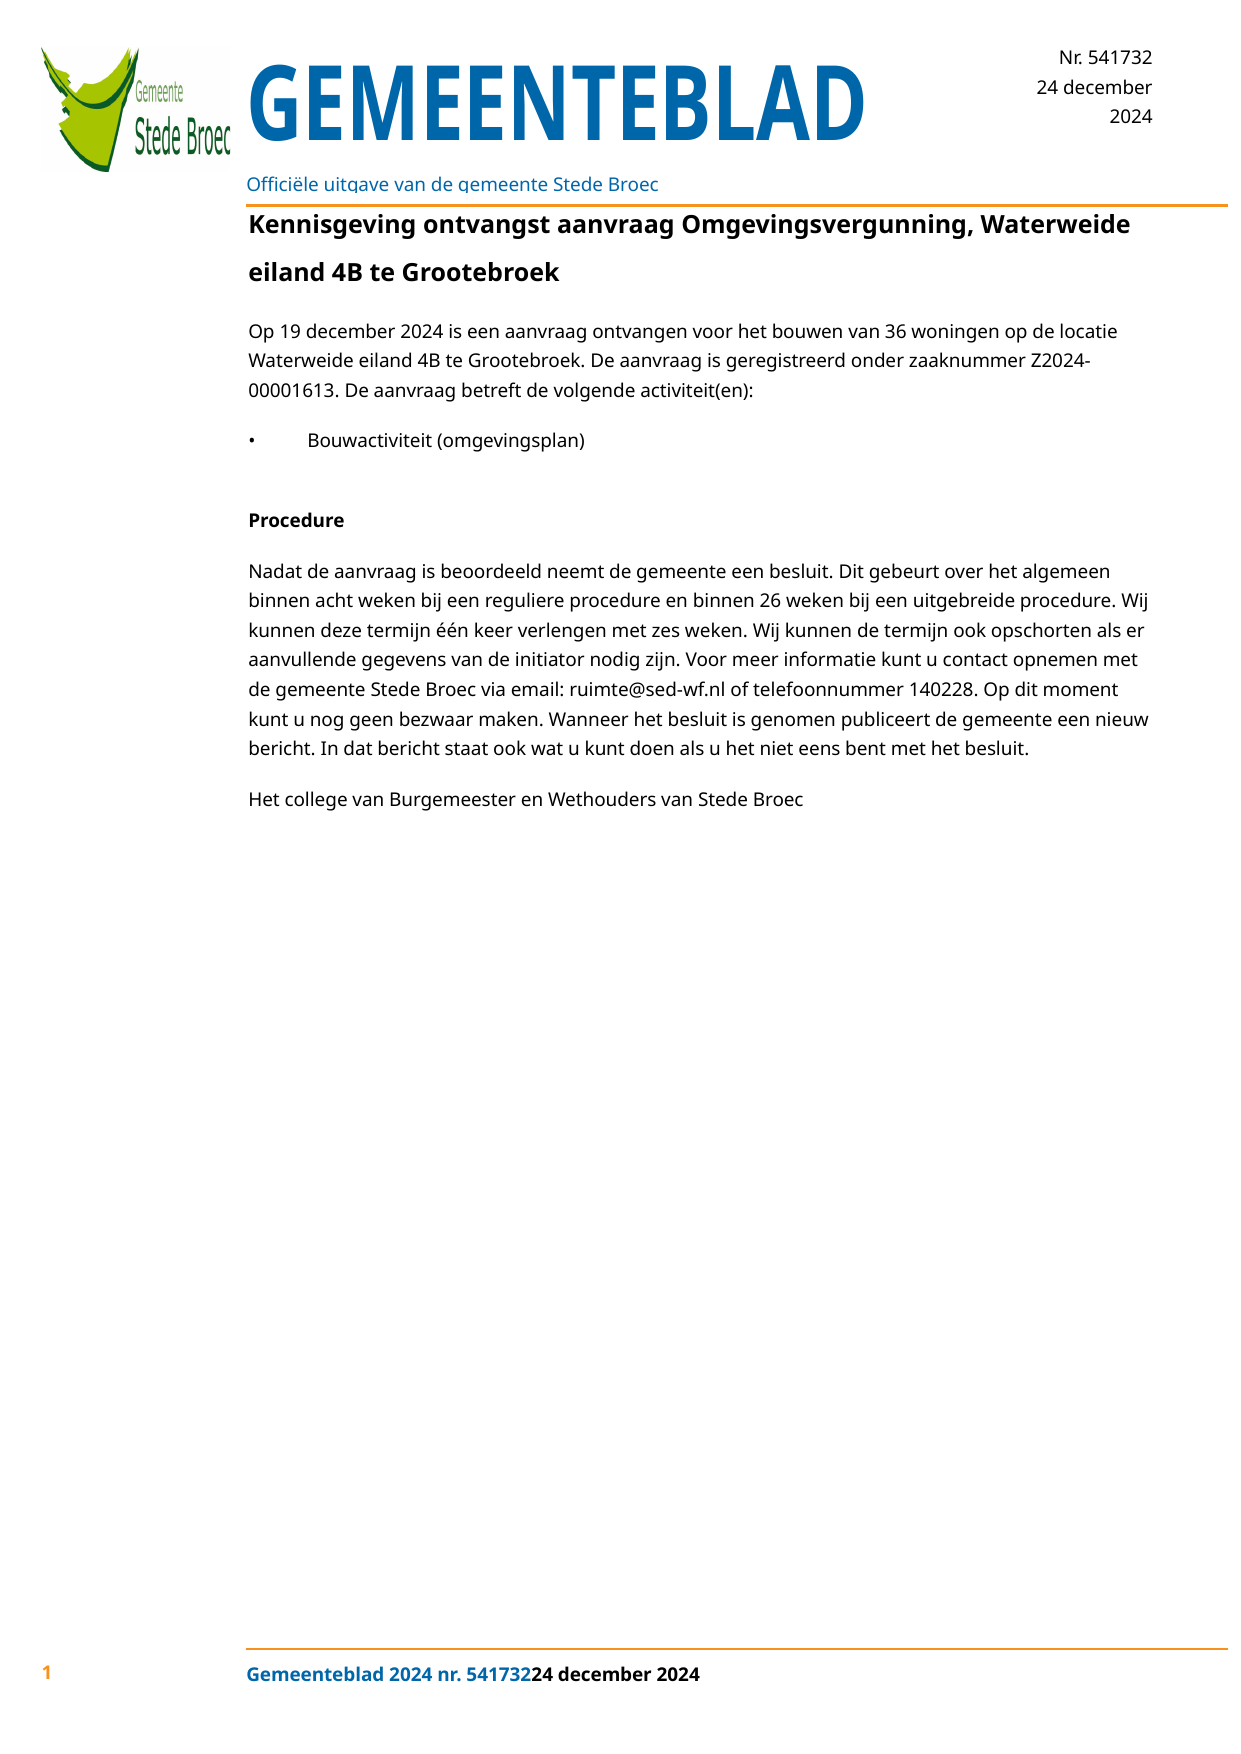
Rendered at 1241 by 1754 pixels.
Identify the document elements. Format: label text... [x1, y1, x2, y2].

text Kennisgeving ontvangst aanvraag Omgevingsvergunning, Waterweide eiland 4B te Grootebroek [248, 207, 1152, 288]
text Op 19 december 2024 is een aanvraag ontvangen voor het bouwen van 36 woningen op de locatie Waterweide eiland 4B te Grootebroek. De aanvraag is geregistreerd onder zaaknummer Z2024-00001613. De aanvraag betreft de volgende activiteit(en): [248, 318, 1152, 403]
list Bouwactiviteit (omgevingsplan) [248, 427, 1152, 453]
text Het college van Burgemeester en Wethouders van Stede Broec [248, 786, 1152, 812]
text Procedure [248, 507, 1152, 533]
picture [41, 47, 231, 172]
text Nadat de aanvraag is beoordeeld neemt de gemeente een besluit. Dit gebeurt over het algemeen binnen acht weken bij een reguliere procedure en binnen 26 weken bij een uitgebreide procedure. Wij kunnen deze termijn één keer verlengen met zes weken. Wij kunnen de termijn ook opschorten als er aanvullende gegevens van de initiator nodig zijn. Voor meer informatie kunt u contact opnemen met de gemeente Stede Broec via email: ruimte@sed-wf.nl of telefoonnummer 140228. Op dit moment kunt u nog geen bezwaar maken. Wanneer het besluit is genomen publiceert de gemeente een nieuw bericht. In dat bericht staat ook wat u kunt doen als u het niet eens bent met het besluit. [248, 558, 1152, 761]
